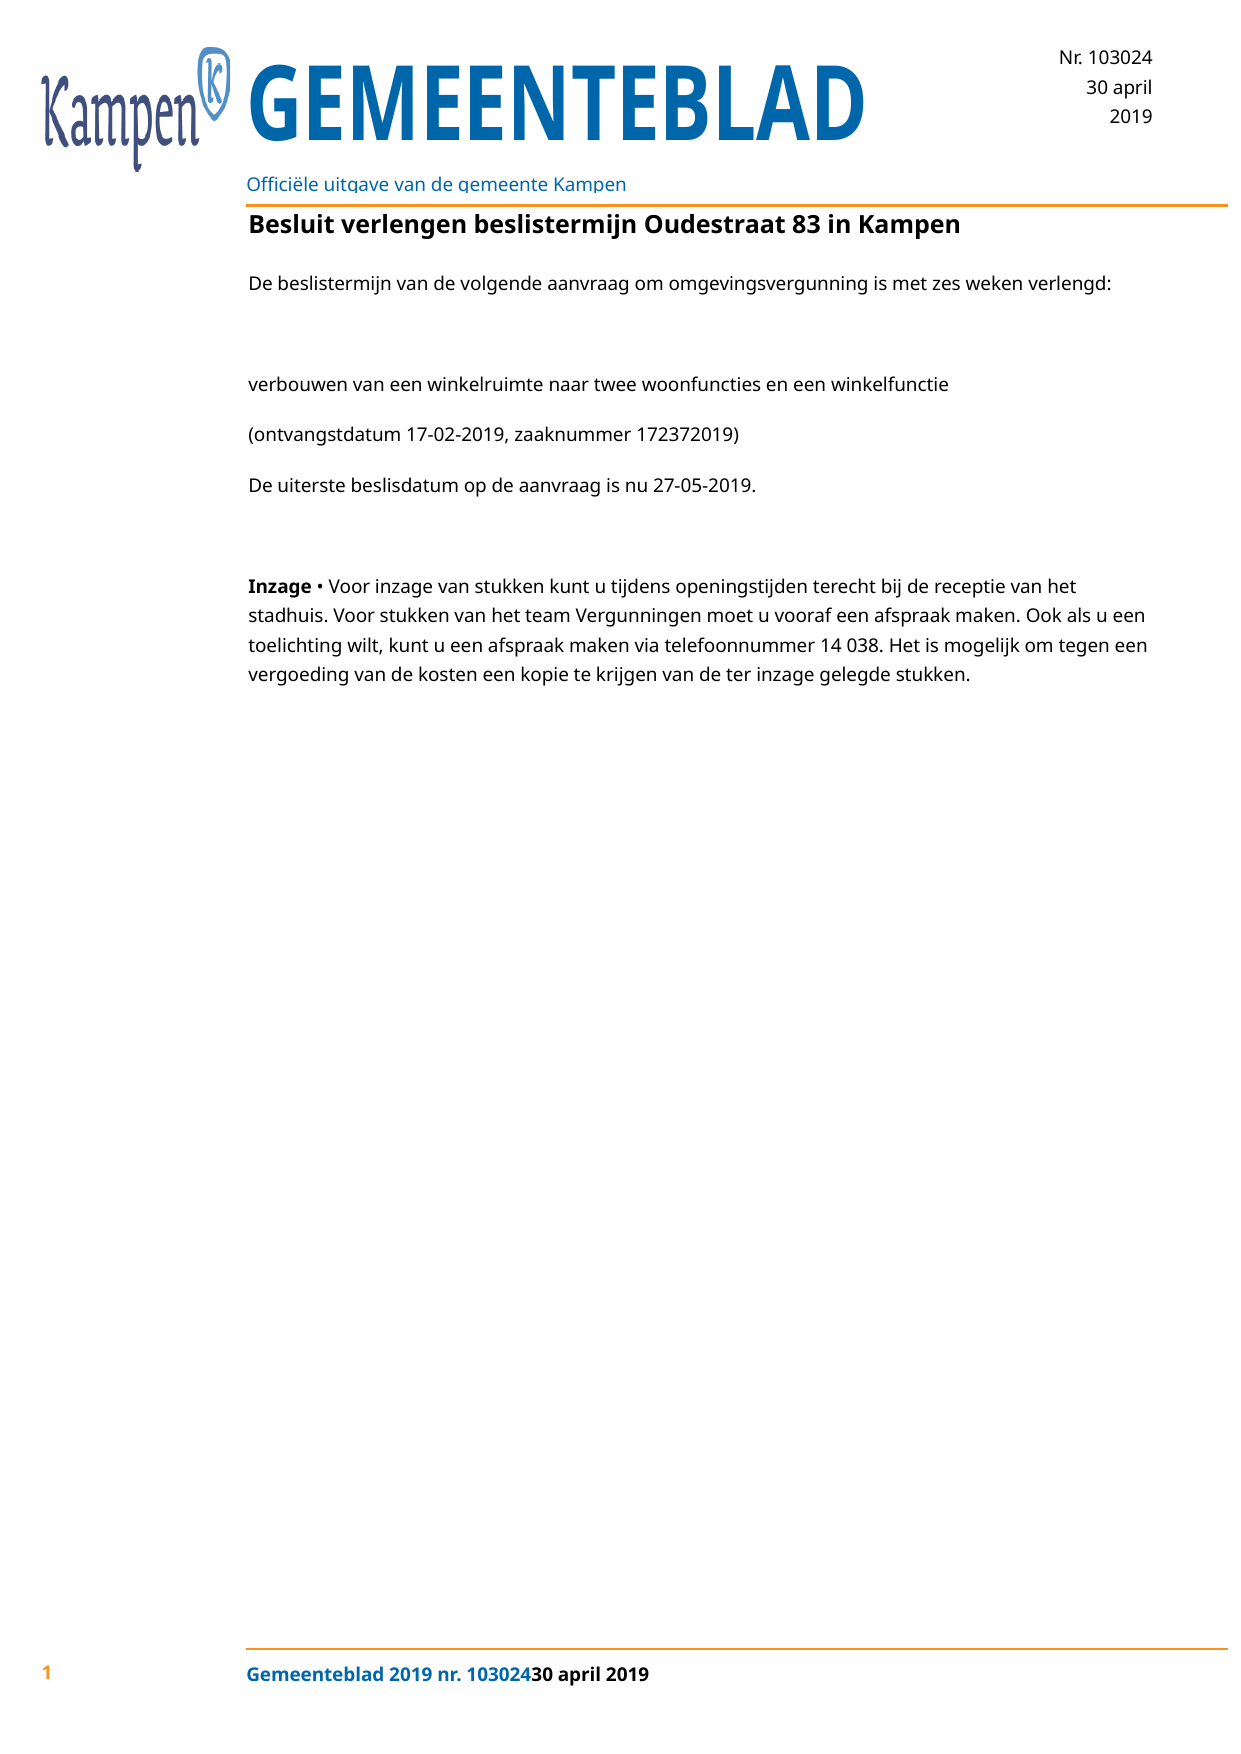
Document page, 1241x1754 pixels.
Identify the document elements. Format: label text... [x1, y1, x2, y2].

text Besluit verlengen beslistermijn Oudestraat 83 in Kampen [248, 207, 1152, 241]
text De uiterste beslisdatum op de aanvraag is nu 27-05-2019. [248, 472, 1152, 498]
text verbouwen van een winkelruimte naar twee woonfuncties en een winkelfunctie [248, 371, 1152, 397]
picture [41, 47, 231, 172]
text De beslistermijn van de volgende aanvraag om omgevingsvergunning is met zes weken verlengd: [248, 270, 1152, 296]
text (ontvangstdatum 17-02-2019, zaaknummer 172372019) [248, 422, 1152, 447]
text Inzage • Voor inzage van stukken kunt u tijdens openingstijden terecht bij de receptie van het stadhuis. Voor stukken van het team Vergunningen moet u vooraf een afspraak maken. Ook als u een toelichting wilt, kunt u een afspraak maken via telefoonnummer 14 038. Het is mogelijk om tegen een vergoeding van de kosten een kopie te krijgen van de ter inzage gelegde stukken. [248, 573, 1152, 687]
